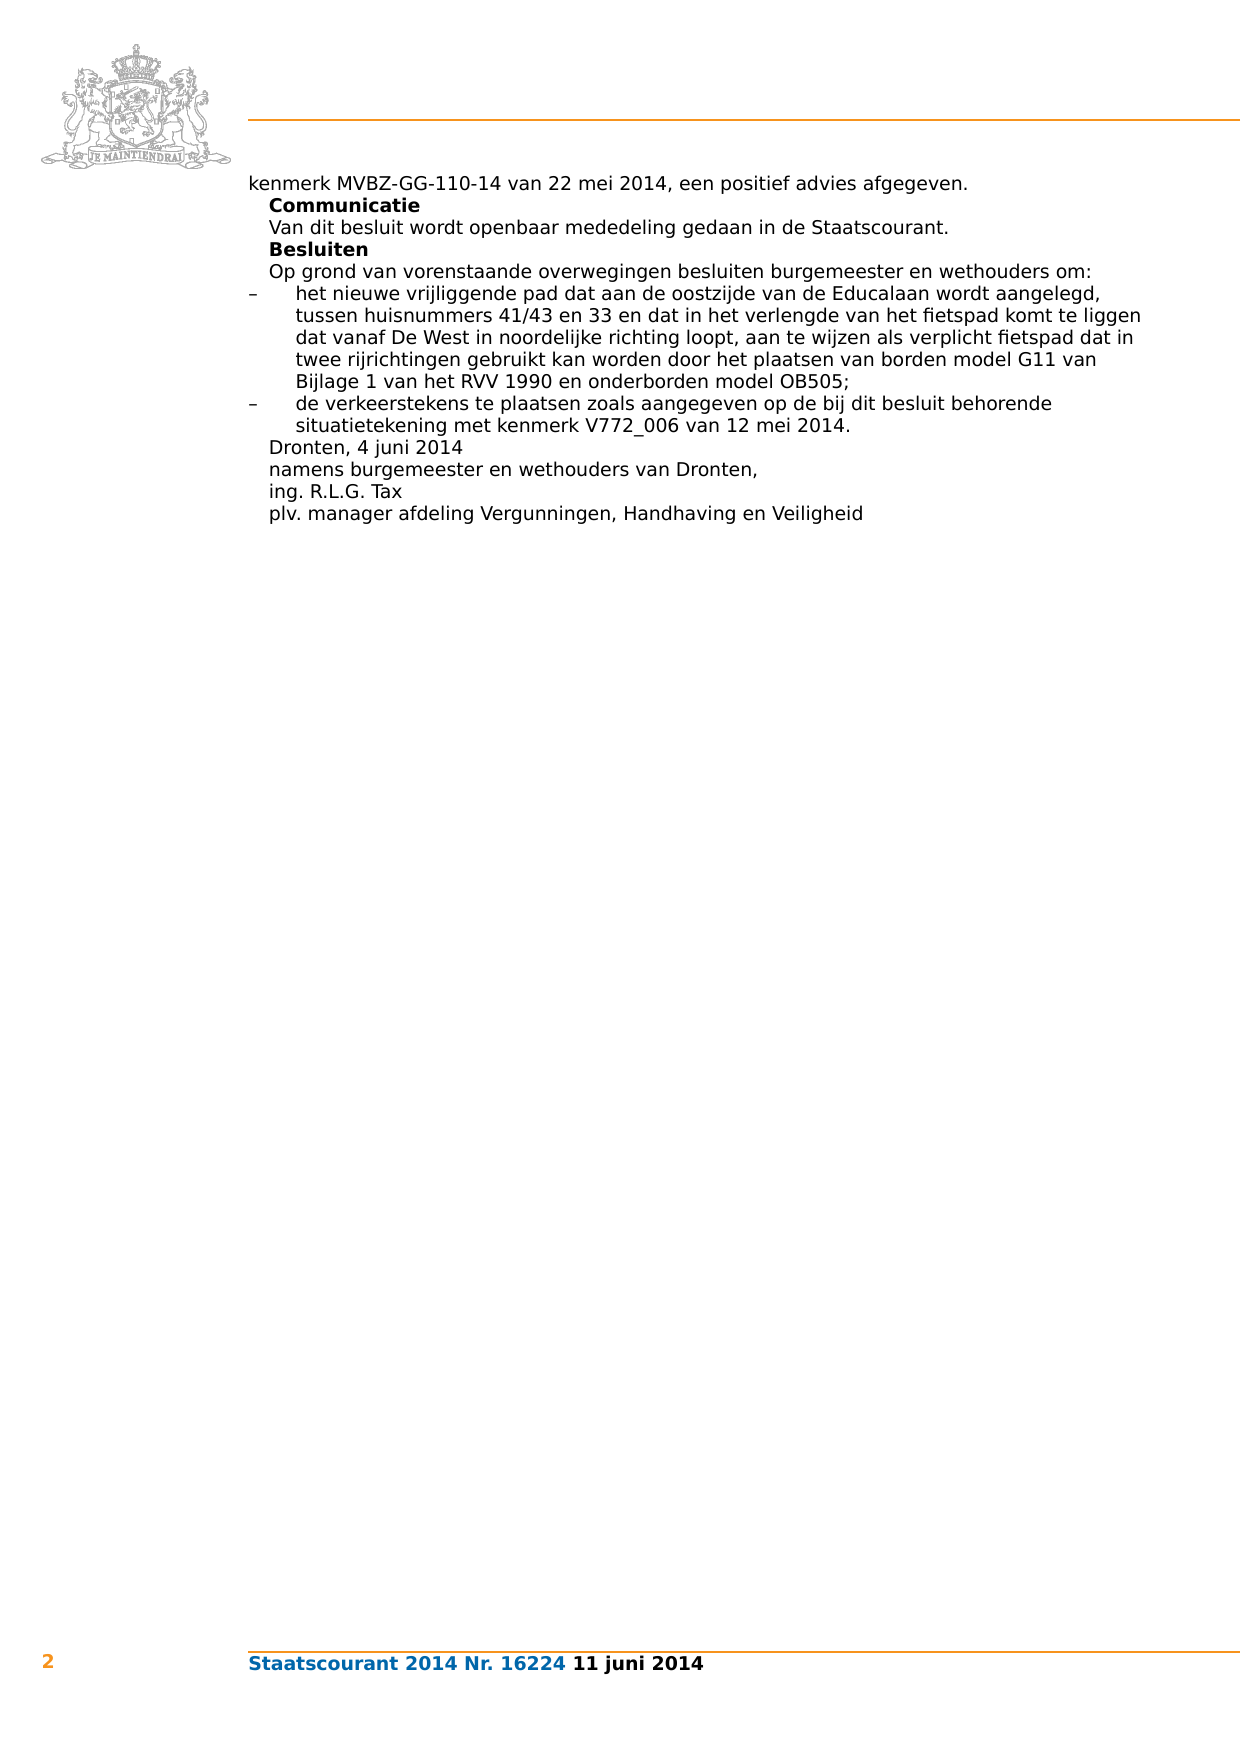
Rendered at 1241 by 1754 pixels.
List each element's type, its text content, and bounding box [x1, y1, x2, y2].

list de verkeerstekens te plaatsen zoals aangegeven op de bij dit besluit behorende situatietekening met kenmerk V772_006 van 12 mei 2014. [248, 393, 1163, 437]
text plv. manager afdeling Vergunningen, Handhaving en Veiligheid [248, 502, 1163, 524]
text Van dit besluit wordt openbaar mededeling gedaan in de Staatscourant. [248, 217, 1163, 239]
text namens burgemeester en wethouders van Dronten, [248, 458, 1163, 481]
text ing. R.L.G. Tax [248, 481, 1163, 502]
text kenmerk MVBZ-GG-110-14 van 22 mei 2014, een positief advies afgegeven. [248, 173, 1163, 195]
text Dronten, 4 juni 2014 [248, 437, 1163, 458]
text Communicatie [248, 195, 1163, 217]
list het nieuwe vrijliggende pad dat aan de oostzijde van de Educalaan wordt aangelegd, tussen huisnummers 41/43 en 33 en dat in het verlengde van het fietspad komt te liggen dat vanaf De West in noordelijke richting loopt, aan te wijzen als verplicht fietspad dat in twee rijrichtingen gebruikt kan worden door het plaatsen van borden model G11 van Bijlage 1 van het RVV 1990 en onderborden model OB505; [248, 283, 1163, 393]
picture [41, 44, 231, 169]
text Op grond van vorenstaande overwegingen besluiten burgemeester en wethouders om: [248, 261, 1163, 283]
text Besluiten [248, 239, 1163, 261]
